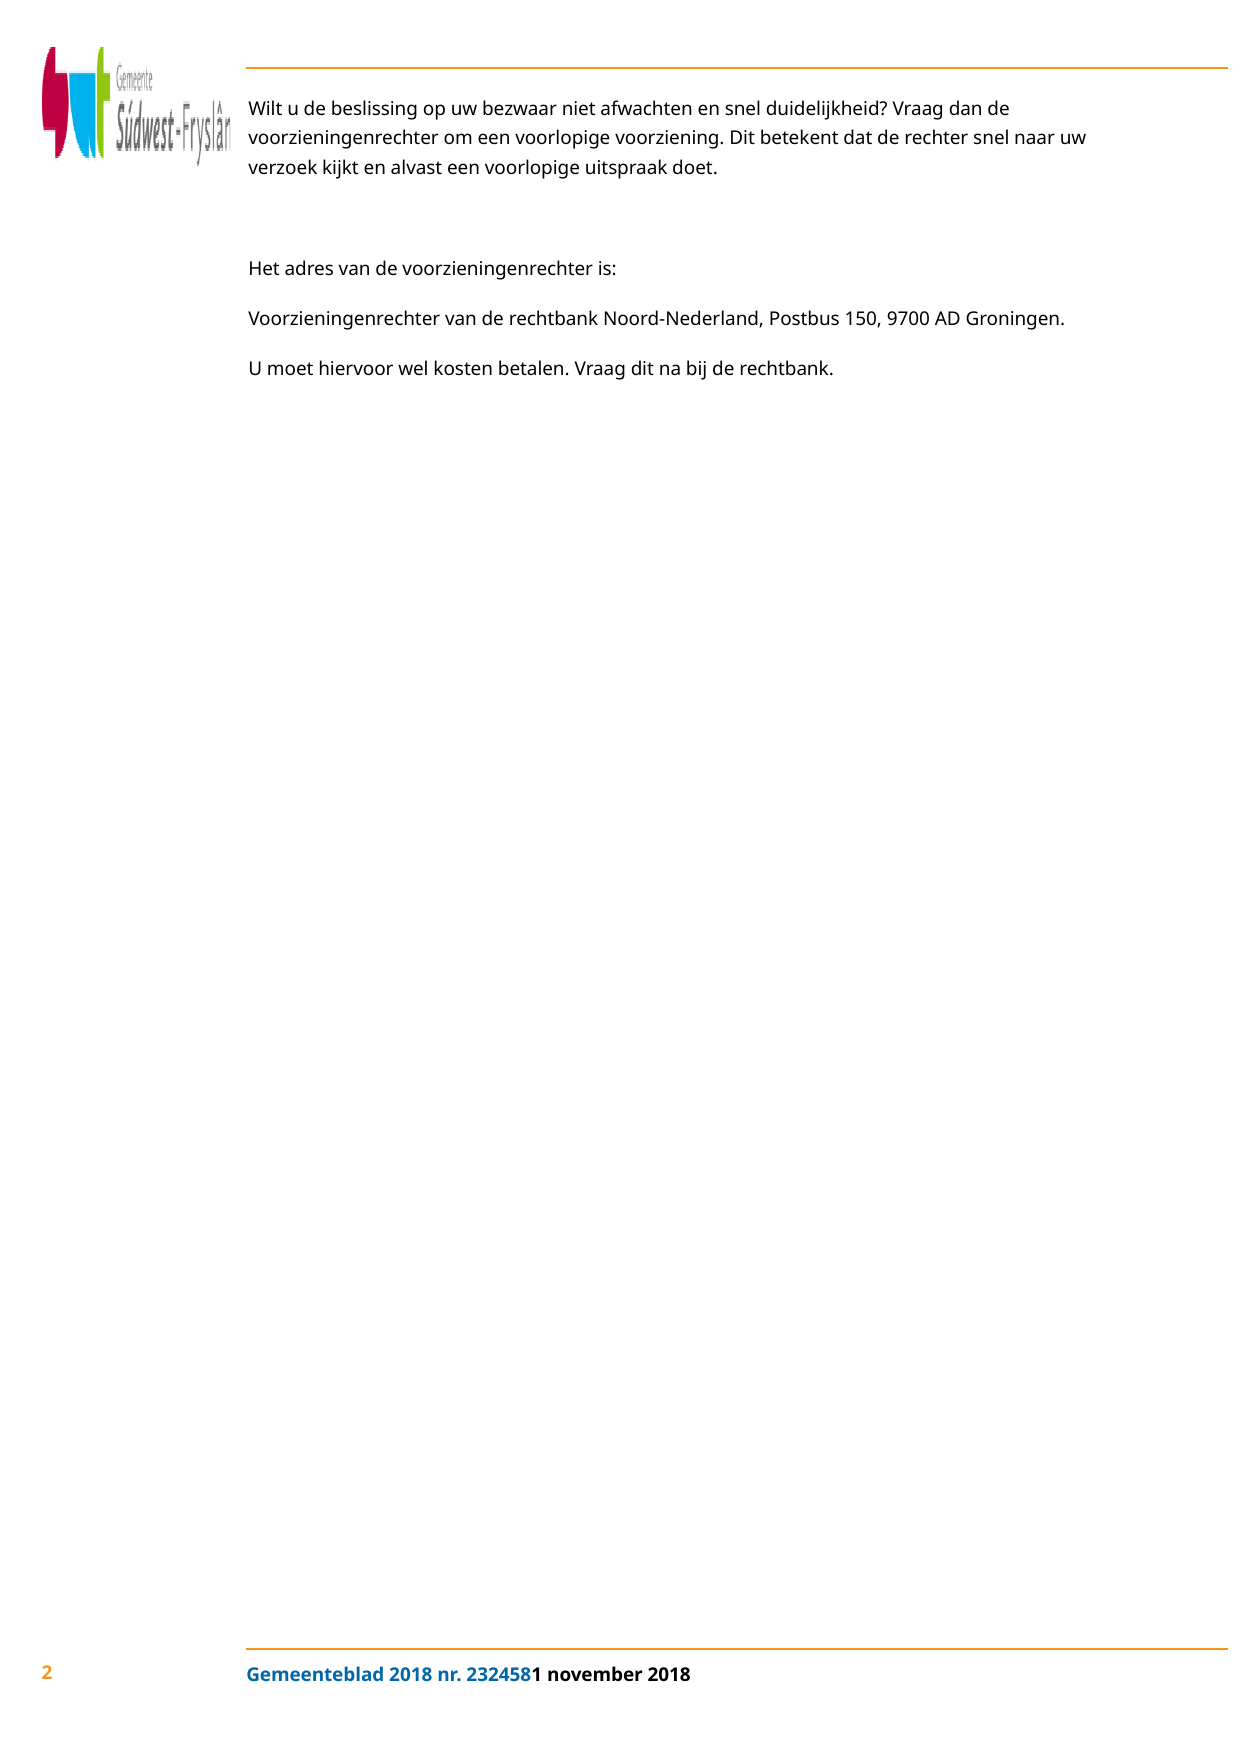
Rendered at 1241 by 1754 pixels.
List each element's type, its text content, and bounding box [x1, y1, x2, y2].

text U moet hiervoor wel kosten betalen. Vraag dit na bij de rechtbank. [248, 356, 1152, 381]
text Het adres van de voorzieningenrechter is: [248, 255, 1152, 281]
text Voorzieningenrechter van de rechtbank Noord-Nederland, Postbus 150, 9700 AD Groningen. [248, 305, 1152, 331]
text Wilt u de beslissing op uw bezwaar niet afwachten en snel duidelijkheid? Vraag dan de voorzieningenrechter om een voorlopige voorziening. Dit betekent dat de rechter snel naar uw verzoek kijkt en alvast een voorlopige uitspraak doet. [248, 95, 1152, 180]
picture [41, 47, 231, 172]
